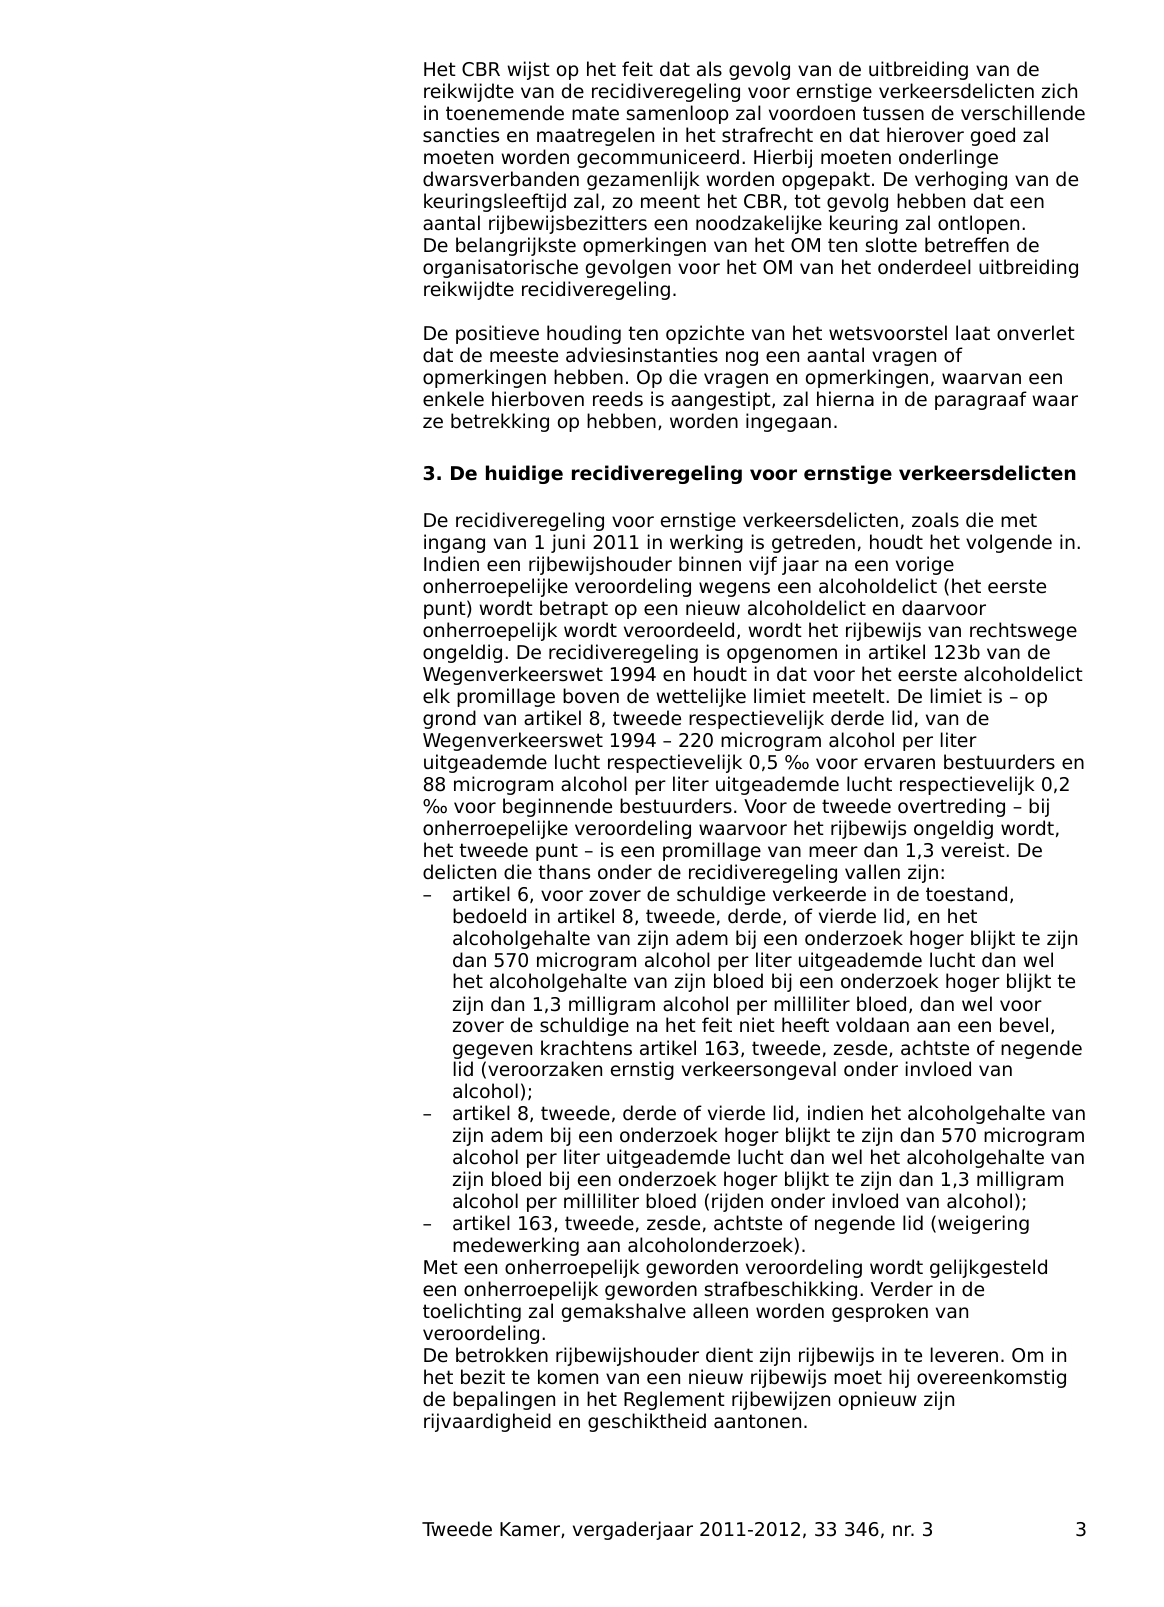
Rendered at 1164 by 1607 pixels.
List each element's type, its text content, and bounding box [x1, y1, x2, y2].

subtitle 3. De huidige recidiveregeling voor ernstige verkeersdelicten [422, 463, 1087, 485]
text – artikel 8, tweede, derde of vierde lid, indien het alcoholgehalte van zijn adem bij een onderzoek hoger blijkt te zijn dan 570 microgram alcohol per liter uitgeademde lucht dan wel het alcoholgehalte van zijn bloed bij een onderzoek hoger blijkt te zijn dan 1,3 milligram alcohol per milliliter bloed (rijden onder invloed van alcohol); [422, 1103, 1087, 1213]
text De recidiveregeling voor ernstige verkeersdelicten, zoals die met ingang van 1 juni 2011 in werking is getreden, houdt het volgende in. Indien een rijbewijshouder binnen vijf jaar na een vorige onherroepelijke veroordeling wegens een alcoholdelict (het eerste punt) wordt betrapt op een nieuw alcoholdelict en daarvoor onherroepelijk wordt veroordeeld, wordt het rijbewijs van rechtswege ongeldig. De recidiveregeling is opgenomen in artikel 123b van de Wegenverkeerswet 1994 en houdt in dat voor het eerste alcoholdelict elk promillage boven de wettelijke limiet meetelt. De limiet is – op grond van artikel 8, tweede respectievelijk derde lid, van de Wegenverkeerswet 1994 – 220 microgram alcohol per liter uitgeademde lucht respectievelijk 0,5 ‰ voor ervaren bestuurders en 88 microgram alcohol per liter uitgeademde lucht respectievelijk 0,2 ‰ voor beginnende bestuurders. Voor de tweede overtreding – bij onherroepelijke veroordeling waarvoor het rijbewijs ongeldig wordt, het tweede punt – is een promillage van meer dan 1,3 vereist. De delicten die thans onder de recidiveregeling vallen zijn: [422, 510, 1087, 883]
text – artikel 163, tweede, zesde, achtste of negende lid (weigering medewerking aan alcoholonderzoek). [422, 1213, 1087, 1257]
text Met een onherroepelijk geworden veroordeling wordt gelijkgesteld een onherroepelijk geworden strafbeschikking. Verder in de toelichting zal gemakshalve alleen worden gesproken van veroordeling. [422, 1257, 1087, 1345]
text – artikel 6, voor zover de schuldige verkeerde in de toestand, bedoeld in artikel 8, tweede, derde, of vierde lid, en het alcoholgehalte van zijn adem bij een onderzoek hoger blijkt te zijn dan 570 microgram alcohol per liter uitgeademde lucht dan wel het alcoholgehalte van zijn bloed bij een onderzoek hoger blijkt te zijn dan 1,3 milligram alcohol per milliliter bloed, dan wel voor zover de schuldige na het feit niet heeft voldaan aan een bevel, gegeven krachtens artikel 163, tweede, zesde, achtste of negende lid (veroorzaken ernstig verkeersongeval onder invloed van alcohol); [422, 883, 1087, 1103]
text De belangrijkste opmerkingen van het OM ten slotte betreffen de organisatorische gevolgen voor het OM van het onderdeel uitbreiding reikwijdte recidiveregeling. [422, 235, 1087, 301]
text De betrokken rijbewijshouder dient zijn rijbewijs in te leveren. Om in het bezit te komen van een nieuw rijbewijs moet hij overeenkomstig de bepalingen in het Reglement rijbewijzen opnieuw zijn rijvaardigheid en geschiktheid aantonen. [422, 1345, 1087, 1433]
text De positieve houding ten opzichte van het wetsvoorstel laat onverlet dat de meeste adviesinstanties nog een aantal vragen of opmerkingen hebben. Op die vragen en opmerkingen, waarvan een enkele hierboven reeds is aangestipt, zal hierna in de paragraaf waar ze betrekking op hebben, worden ingegaan. [422, 323, 1087, 433]
text Het CBR wijst op het feit dat als gevolg van de uitbreiding van de reikwijdte van de recidiveregeling voor ernstige verkeersdelicten zich in toenemende mate samenloop zal voordoen tussen de verschillende sancties en maatregelen in het strafrecht en dat hierover goed zal moeten worden gecommuniceerd. Hierbij moeten onderlinge dwarsverbanden gezamenlijk worden opgepakt. De verhoging van de keuringsleeftijd zal, zo meent het CBR, tot gevolg hebben dat een aantal rijbewijsbezitters een noodzakelijke keuring zal ontlopen. [422, 59, 1087, 235]
